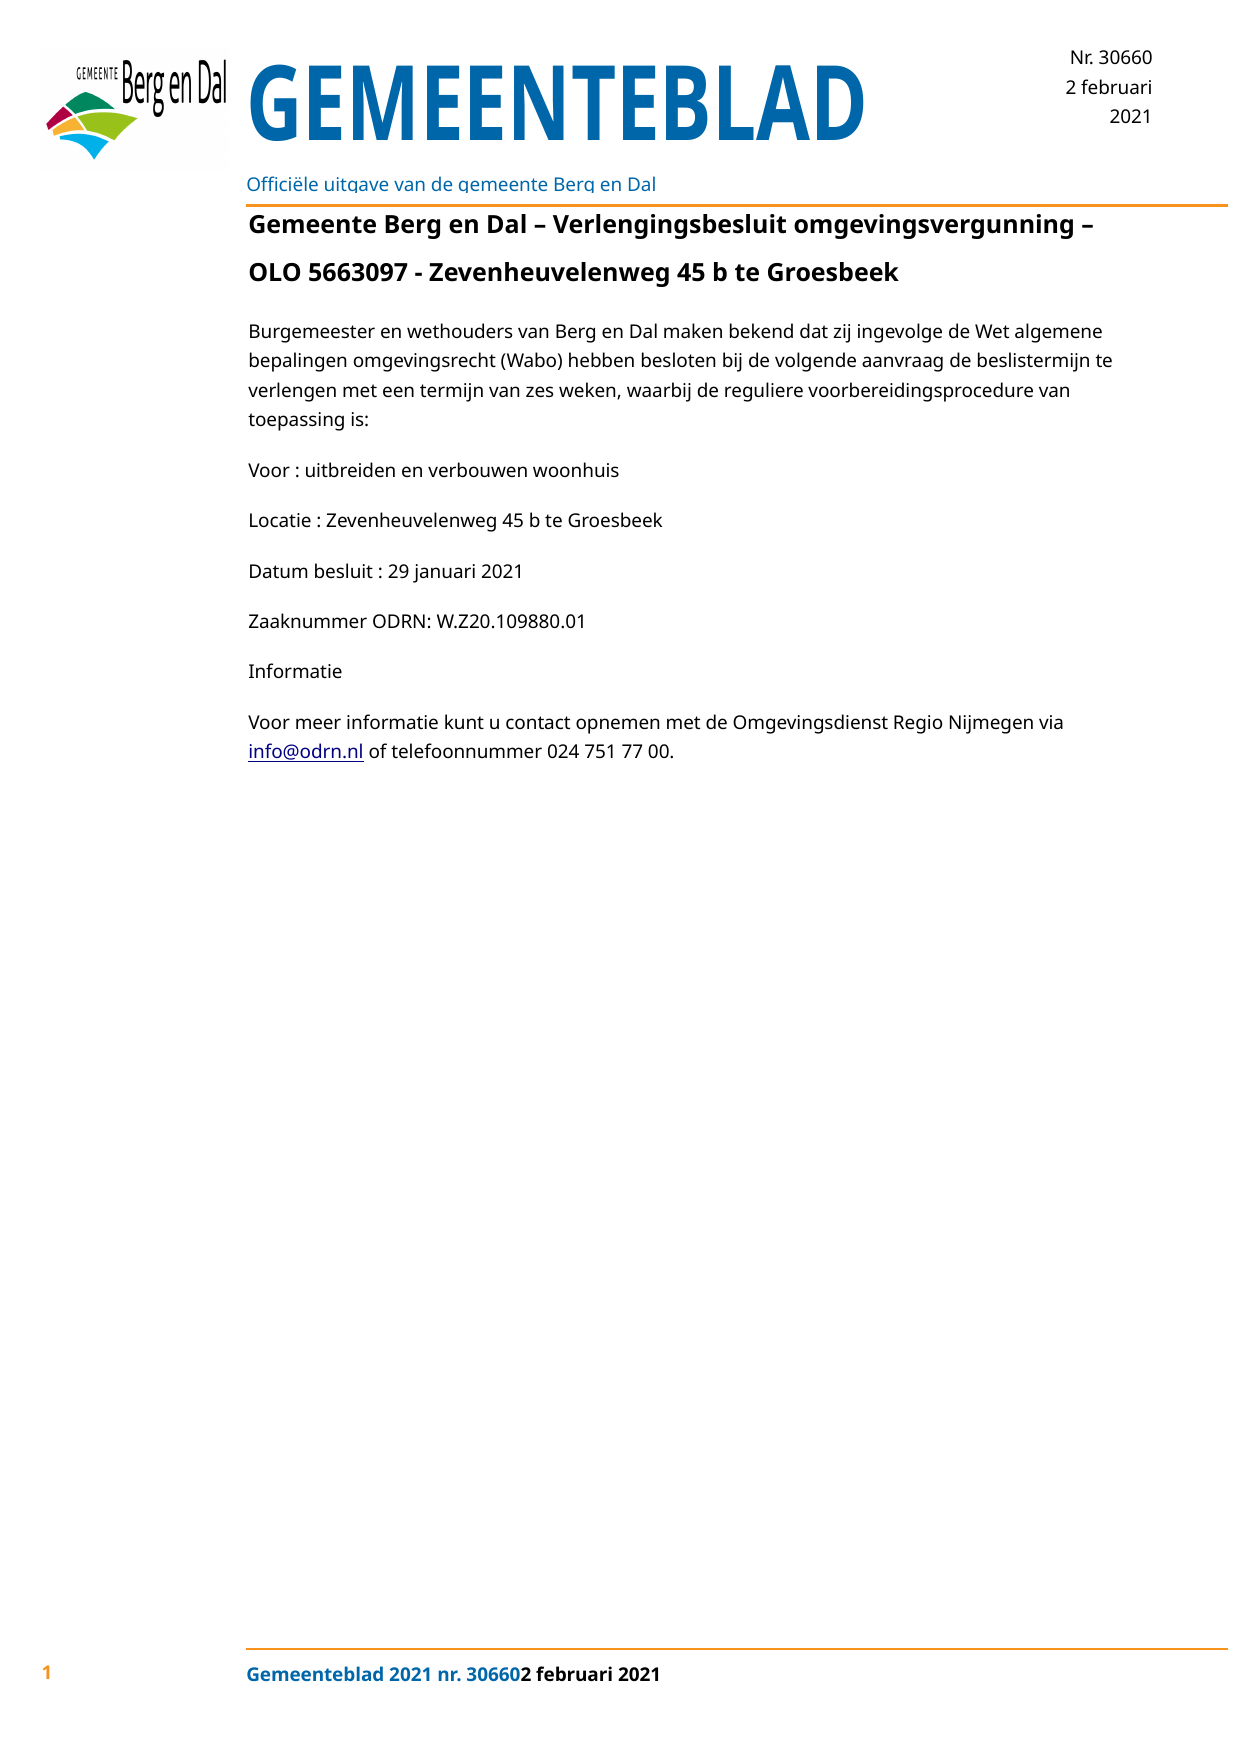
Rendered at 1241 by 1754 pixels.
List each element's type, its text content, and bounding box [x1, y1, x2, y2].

picture [41, 47, 231, 172]
text Informatie [248, 659, 1152, 684]
text Zaaknummer ODRN: W.Z20.109880.01 [248, 608, 1152, 634]
text Voor meer informatie kunt u contact opnemen met de Omgevingsdienst Regio Nijmegen via info@odrn.nl of telefoonnummer 024 751 77 00. [248, 709, 1152, 764]
text Burgemeester en wethouders van Berg en Dal maken bekend dat zij ingevolge de Wet algemene bepalingen omgevingsrecht (Wabo) hebben besloten bij de volgende aanvraag de beslistermijn te verlengen met een termijn van zes weken, waarbij de reguliere voorbereidingsprocedure van toepassing is: [248, 318, 1152, 432]
text Gemeente Berg en Dal – Verlengingsbesluit omgevingsvergunning – OLO 5663097 - Zevenheuvelenweg 45 b te Groesbeek [248, 207, 1152, 288]
text Datum besluit : 29 januari 2021 [248, 558, 1152, 584]
text Voor : uitbreiden en verbouwen woonhuis [248, 457, 1152, 483]
text Locatie : Zevenheuvelenweg 45 b te Groesbeek [248, 507, 1152, 533]
